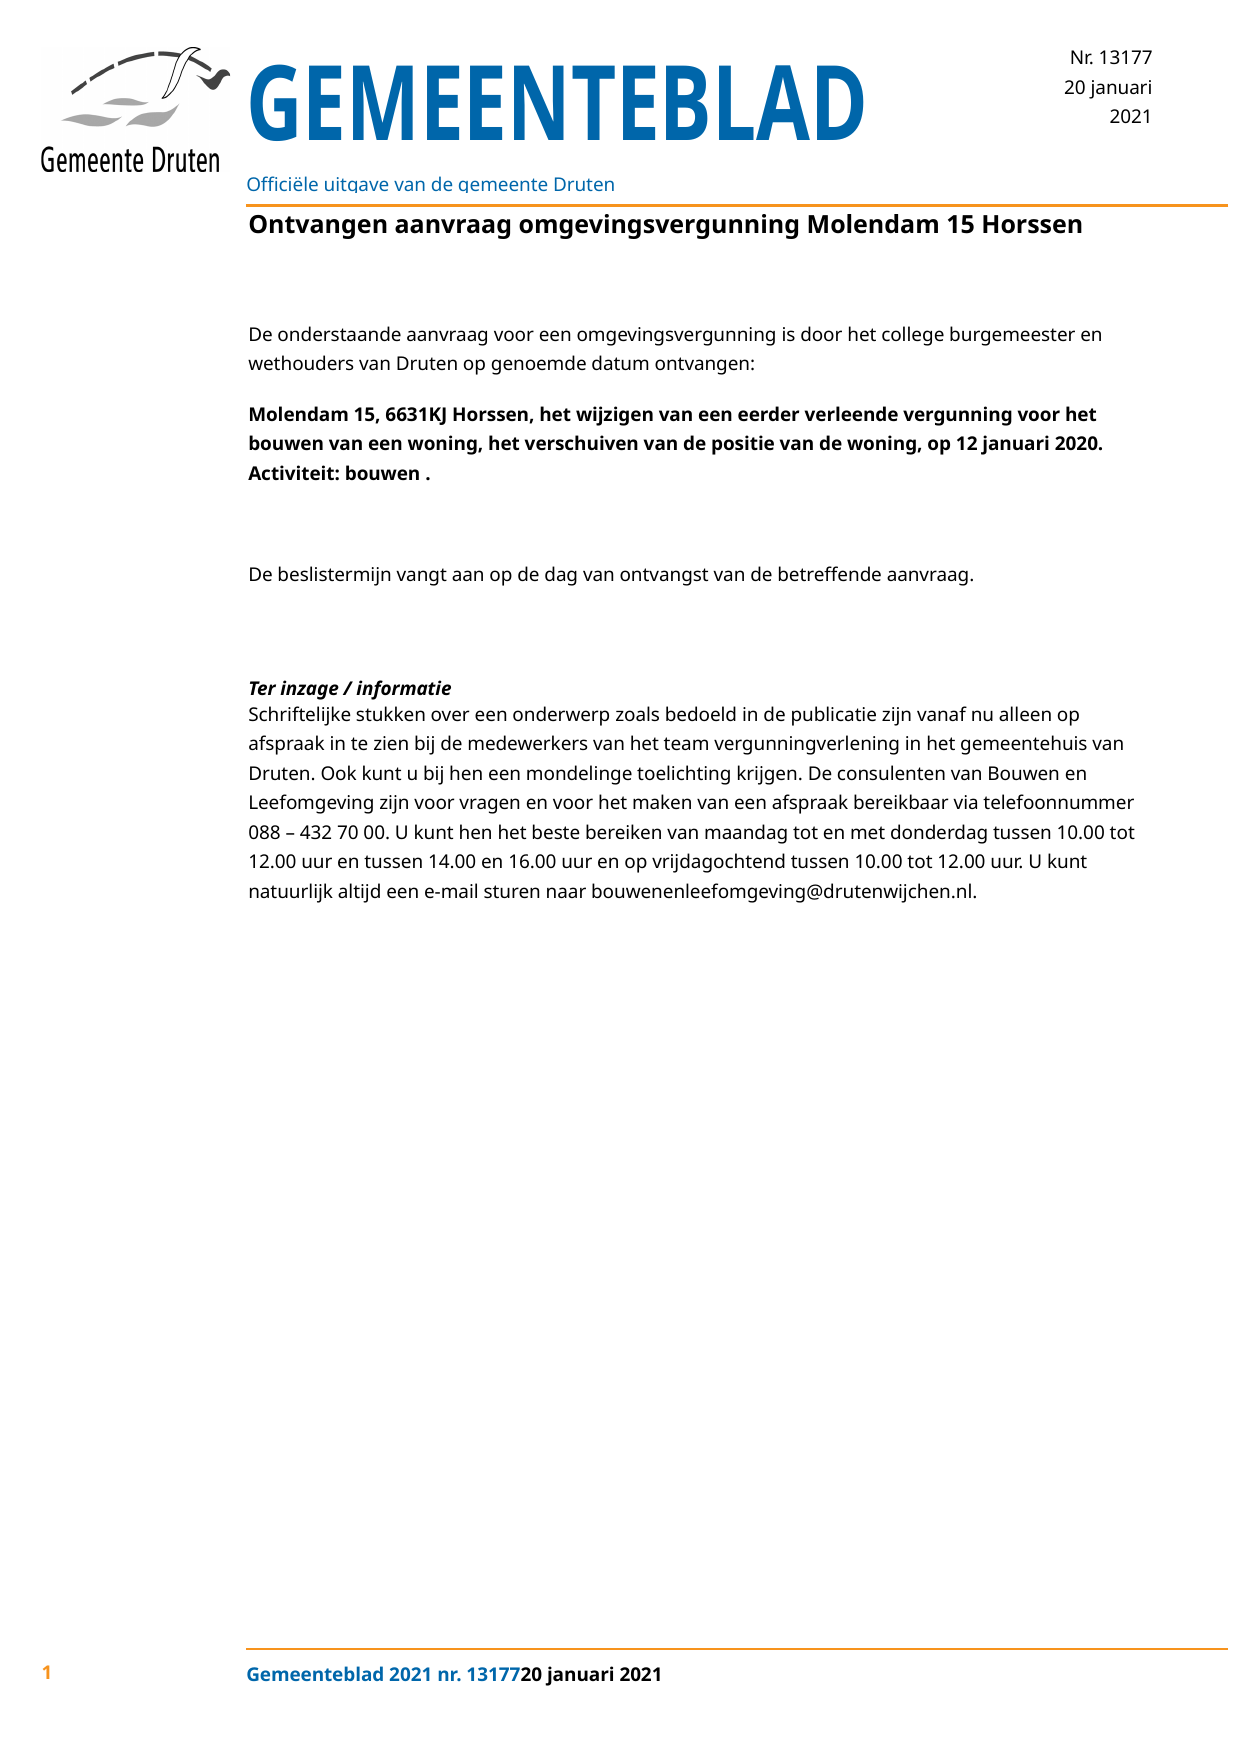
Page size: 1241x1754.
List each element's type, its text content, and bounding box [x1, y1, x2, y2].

text Ontvangen aanvraag omgevingsvergunning Molendam 15 Horssen [248, 207, 1152, 241]
picture [41, 47, 231, 172]
text De onderstaande aanvraag voor een omgevingsvergunning is door het college burgemeester en wethouders van Druten op genoemde datum ontvangen: [248, 321, 1152, 376]
text De beslistermijn vangt aan op de dag van ontvangst van de betreffende aanvraag. [248, 561, 1152, 586]
text Ter inzage / informatie [248, 675, 1152, 701]
text Molendam 15, 6631KJ Horssen, het wijzigen van een eerder verleende vergunning voor het bouwen van een woning, het verschuiven van de positie van de woning, op 12 januari 2020. Activiteit: bouwen . [248, 401, 1152, 486]
text Schriftelijke stukken over een onderwerp zoals bedoeld in de publicatie zijn vanaf nu alleen op afspraak in te zien bij de medewerkers van het team vergunningverlening in het gemeentehuis van Druten. Ook kunt u bij hen een mondelinge toelichting krijgen. De consulenten van Bouwen en Leefomgeving zijn voor vragen en voor het maken van een afspraak bereikbaar via telefoonnummer 088 – 432 70 00. U kunt hen het beste bereiken van maandag tot en met donderdag tussen 10.00 tot 12.00 uur en tussen 14.00 en 16.00 uur en op vrijdagochtend tussen 10.00 tot 12.00 uur. U kunt natuurlijk altijd een e-mail sturen naar bouwenenleefomgeving@drutenwijchen.nl. [248, 701, 1152, 904]
